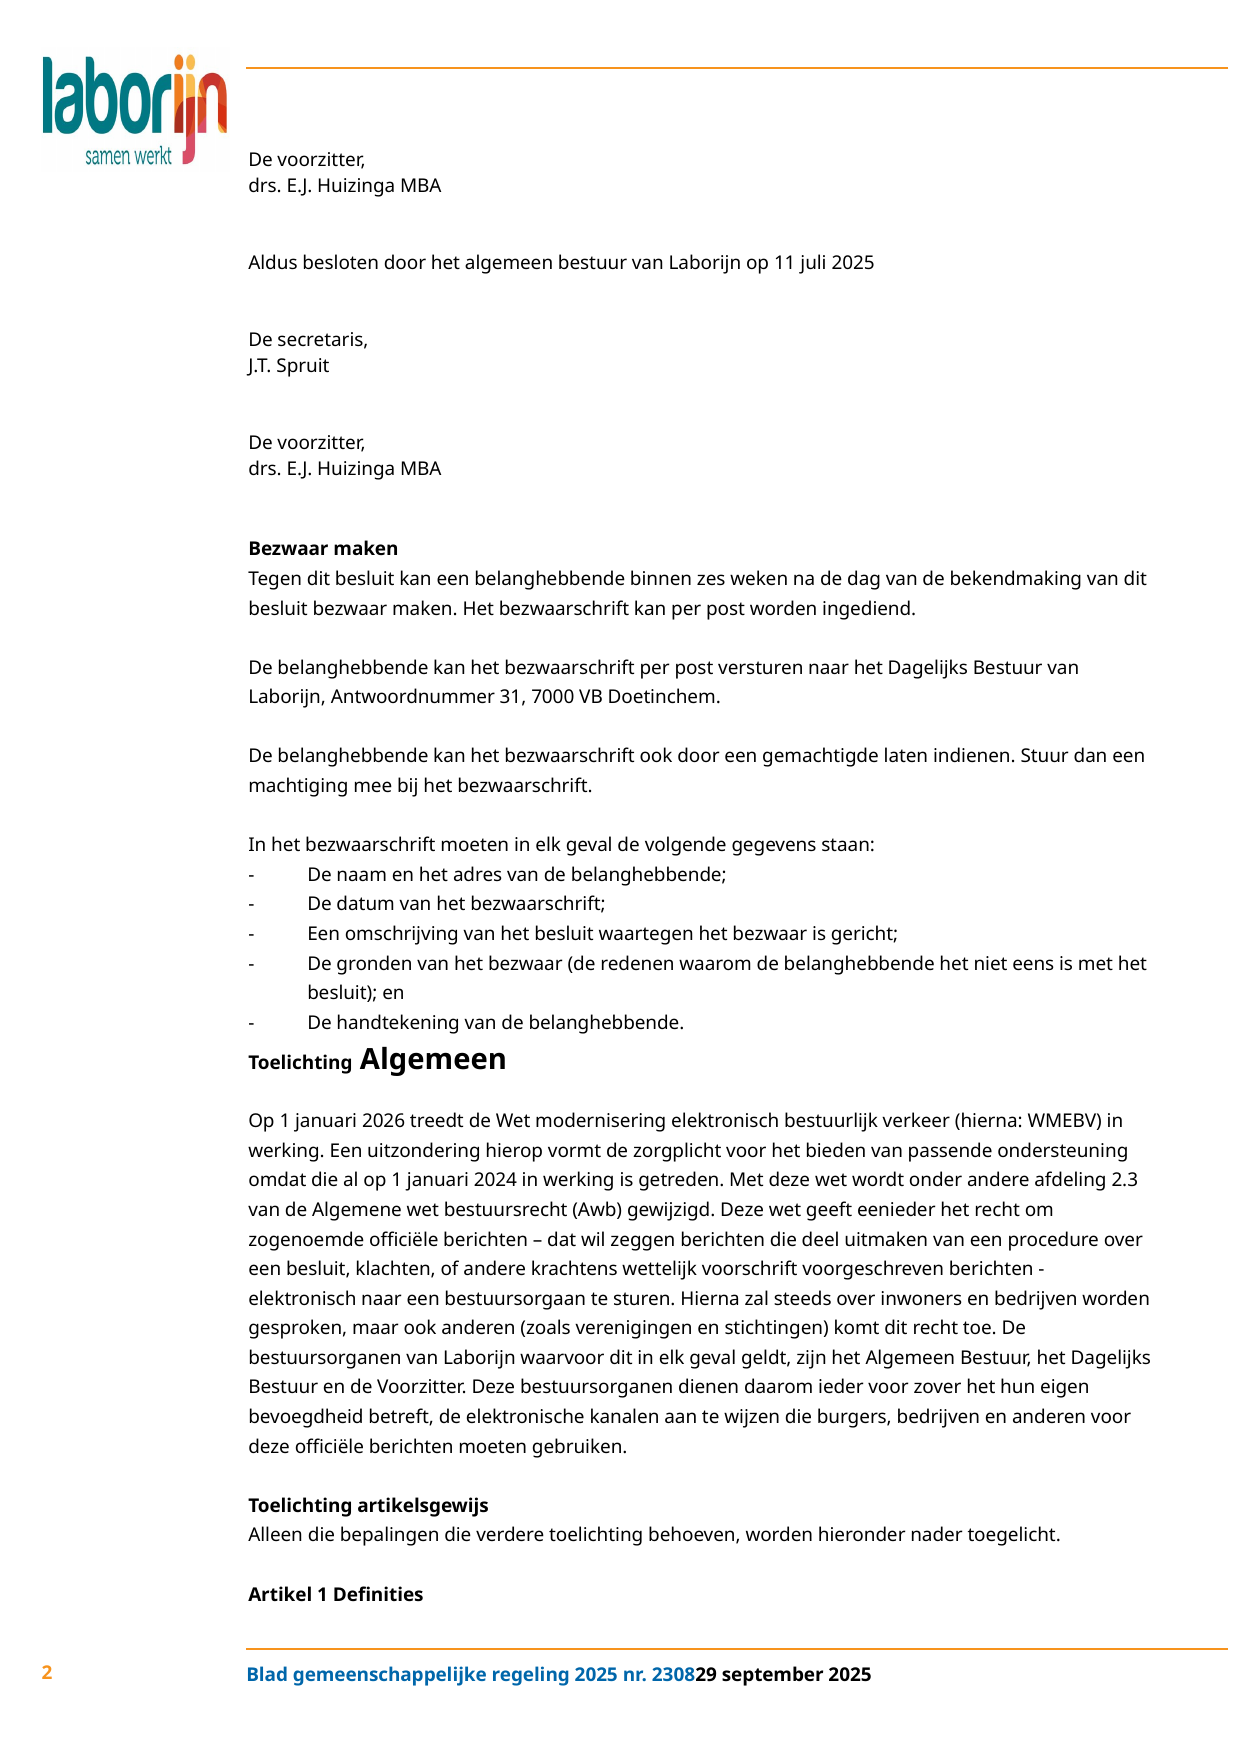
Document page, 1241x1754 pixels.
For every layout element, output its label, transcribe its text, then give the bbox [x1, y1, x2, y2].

list Een omschrijving van het besluit waartegen het bezwaar is gericht; [248, 920, 1152, 946]
text Op 1 januari 2026 treedt de Wet modernisering elektronisch bestuurlijk verkeer (hierna: WMEBV) in werking. Een uitzondering hierop vormt de zorgplicht voor het bieden van passende ondersteuning omdat die al op 1 januari 2024 in werking is getreden. Met deze wet wordt onder andere afdeling 2.3 van de Algemene wet bestuursrecht (Awb) gewijzigd. Deze wet geeft eenieder het recht om zogenoemde officiële berichten – dat wil zeggen berichten die deel uitmaken van een procedure over een besluit, klachten, of andere krachtens wettelijk voorschrift voorgeschreven berichten - elektronisch naar een bestuursorgaan te sturen. Hierna zal steeds over inwoners en bedrijven worden gesproken, maar ook anderen (zoals verenigingen en stichtingen) komt dit recht toe. De bestuursorganen van Laborijn waarvoor dit in elk geval geldt, zijn het Algemeen Bestuur, het Dagelijks Bestuur en de Voorzitter. Deze bestuursorganen dienen daarom ieder voor zover het hun eigen bevoegdheid betreft, de elektronische kanalen aan te wijzen die burgers, bedrijven en anderen voor deze officiële berichten moeten gebruiken. [248, 1107, 1152, 1458]
list De handtekening van de belanghebbende. [248, 1009, 1152, 1035]
picture [41, 47, 231, 172]
text De voorzitter, [248, 146, 1152, 172]
list De naam en het adres van de belanghebbende; [248, 861, 1152, 887]
text De secretaris, [248, 326, 1152, 352]
list De datum van het bezwaarschrift; [248, 891, 1152, 916]
text Aldus besloten door het algemeen bestuur van Laborijn op 11 juli 2025 [248, 249, 1152, 275]
text drs. E.J. Huizinga MBA [248, 455, 1152, 481]
text J.T. Spruit [248, 352, 1152, 378]
text Artikel 1 Definities [248, 1581, 1152, 1606]
text Toelichting artikelsgewijs [248, 1492, 1152, 1518]
text De voorzitter, [248, 429, 1152, 455]
list De gronden van het bezwaar (de redenen waarom de belanghebbende het niet eens is met het besluit); en [248, 950, 1152, 1005]
text drs. E.J. Huizinga MBA [248, 172, 1152, 198]
text Tegen dit besluit kan een belanghebbende binnen zes weken na de dag van de bekendmaking van dit besluit bezwaar maken. Het bezwaarschrift kan per post worden ingediend. [248, 565, 1152, 621]
text Alleen die bepalingen die verdere toelichting behoeven, worden hieronder nader toegelicht. [248, 1522, 1152, 1547]
text Bezwaar maken [248, 536, 1152, 561]
text In het bezwaarschrift moeten in elk geval de volgende gegevens staan: [248, 831, 1152, 857]
text De belanghebbende kan het bezwaarschrift per post versturen naar het Dagelijks Bestuur van Laborijn, Antwoordnummer 31, 7000 VB Doetinchem. [248, 654, 1152, 709]
text De belanghebbende kan het bezwaarschrift ook door een gemachtigde laten indienen. Stuur dan een machtiging mee bij het bezwaarschrift. [248, 743, 1152, 798]
text Toelichting Algemeen [248, 1038, 1152, 1078]
